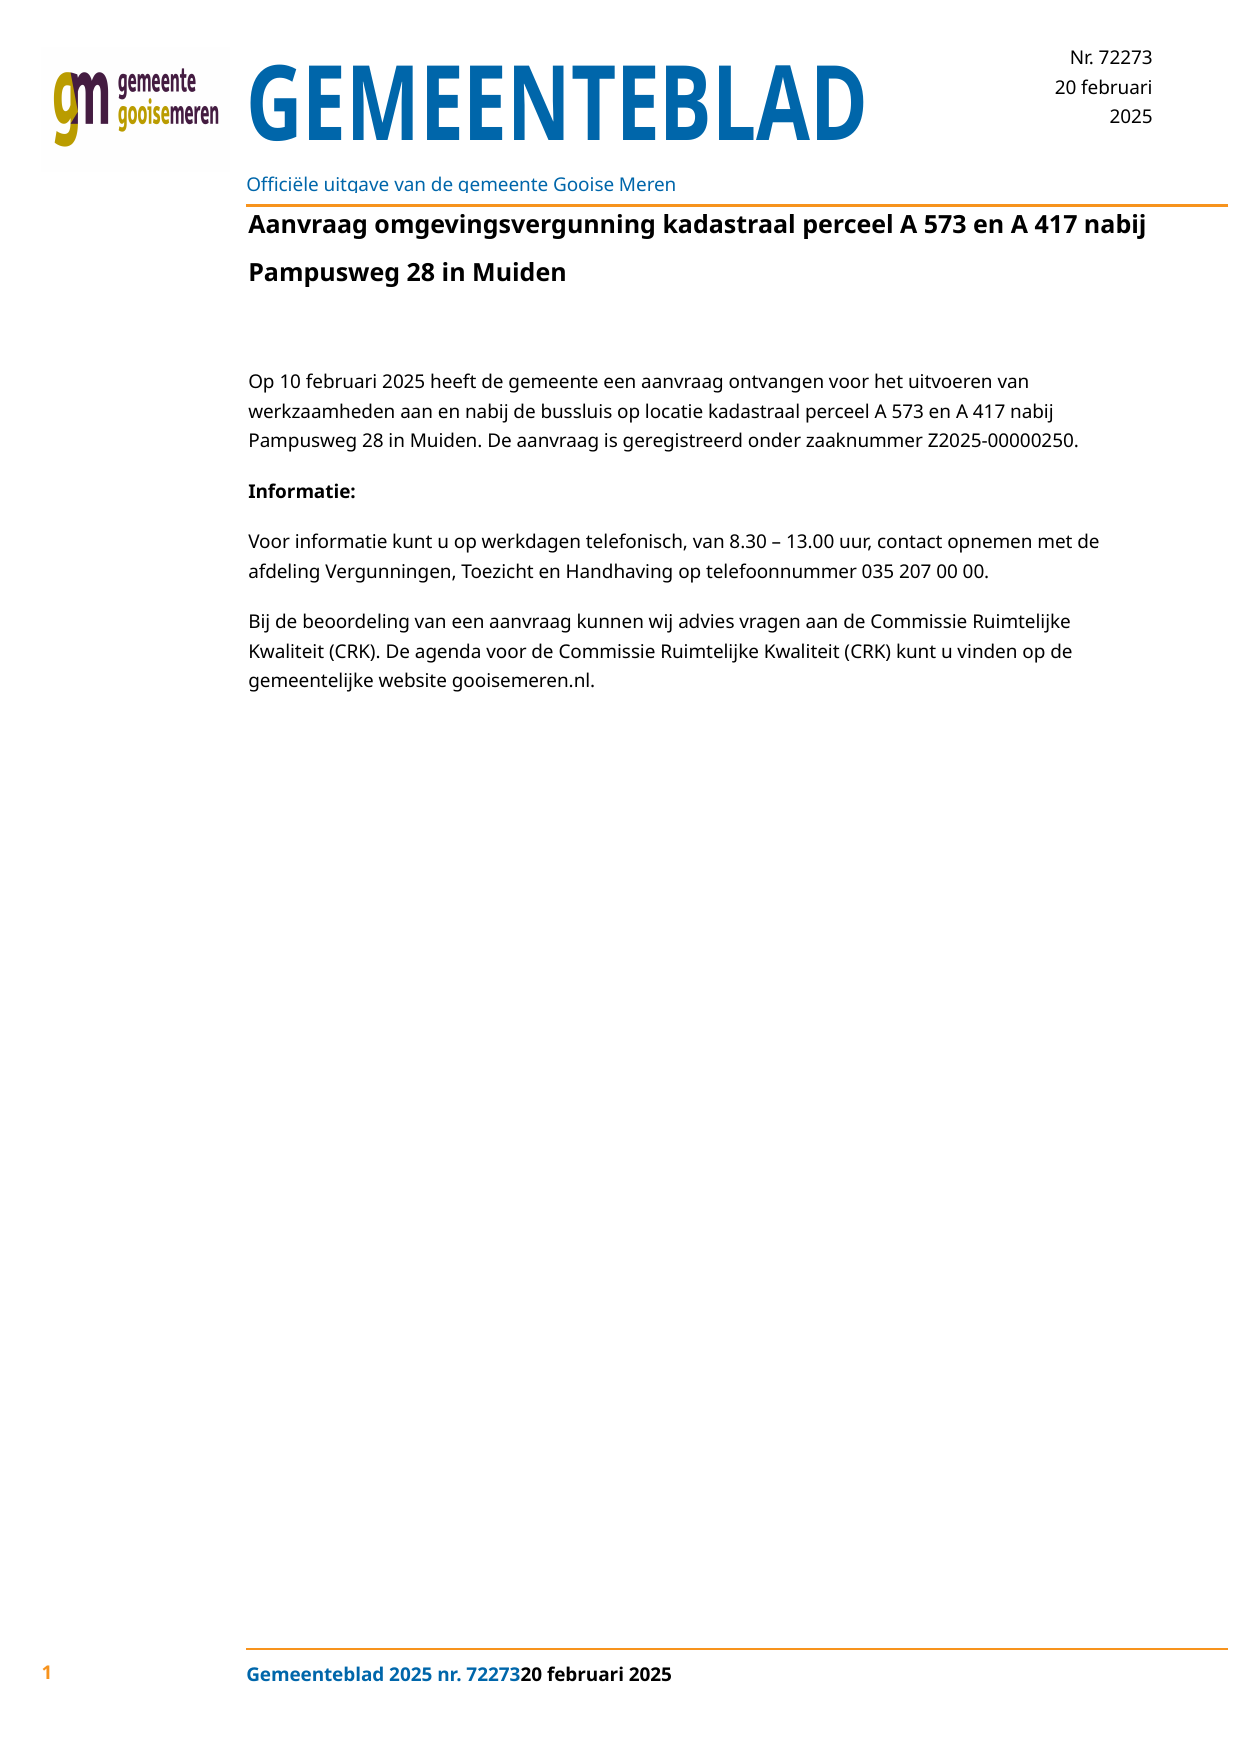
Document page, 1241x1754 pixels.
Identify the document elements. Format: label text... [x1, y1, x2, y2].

text Aanvraag omgevingsvergunning kadastraal perceel A 573 en A 417 nabij Pampusweg 28 in Muiden [248, 207, 1152, 288]
text Bij de beoordeling van een aanvraag kunnen wij advies vragen aan de Commissie Ruimtelijke Kwaliteit (CRK). De agenda voor de Commissie Ruimtelijke Kwaliteit (CRK) kunt u vinden op de gemeentelijke website gooisemeren.nl. [248, 608, 1152, 693]
text Voor informatie kunt u op werkdagen telefonisch, van 8.30 – 13.00 uur, contact opnemen met de afdeling Vergunningen, Toezicht en Handhaving op telefoonnummer 035 207 00 00. [248, 528, 1152, 584]
picture [41, 47, 231, 172]
text Op 10 februari 2025 heeft de gemeente een aanvraag ontvangen voor het uitvoeren van werkzaamheden aan en nabij de bussluis op locatie kadastraal perceel A 573 en A 417 nabij Pampusweg 28 in Muiden. De aanvraag is geregistreerd onder zaaknummer Z2025-00000250. [248, 368, 1152, 453]
text Informatie: [248, 478, 1152, 504]
